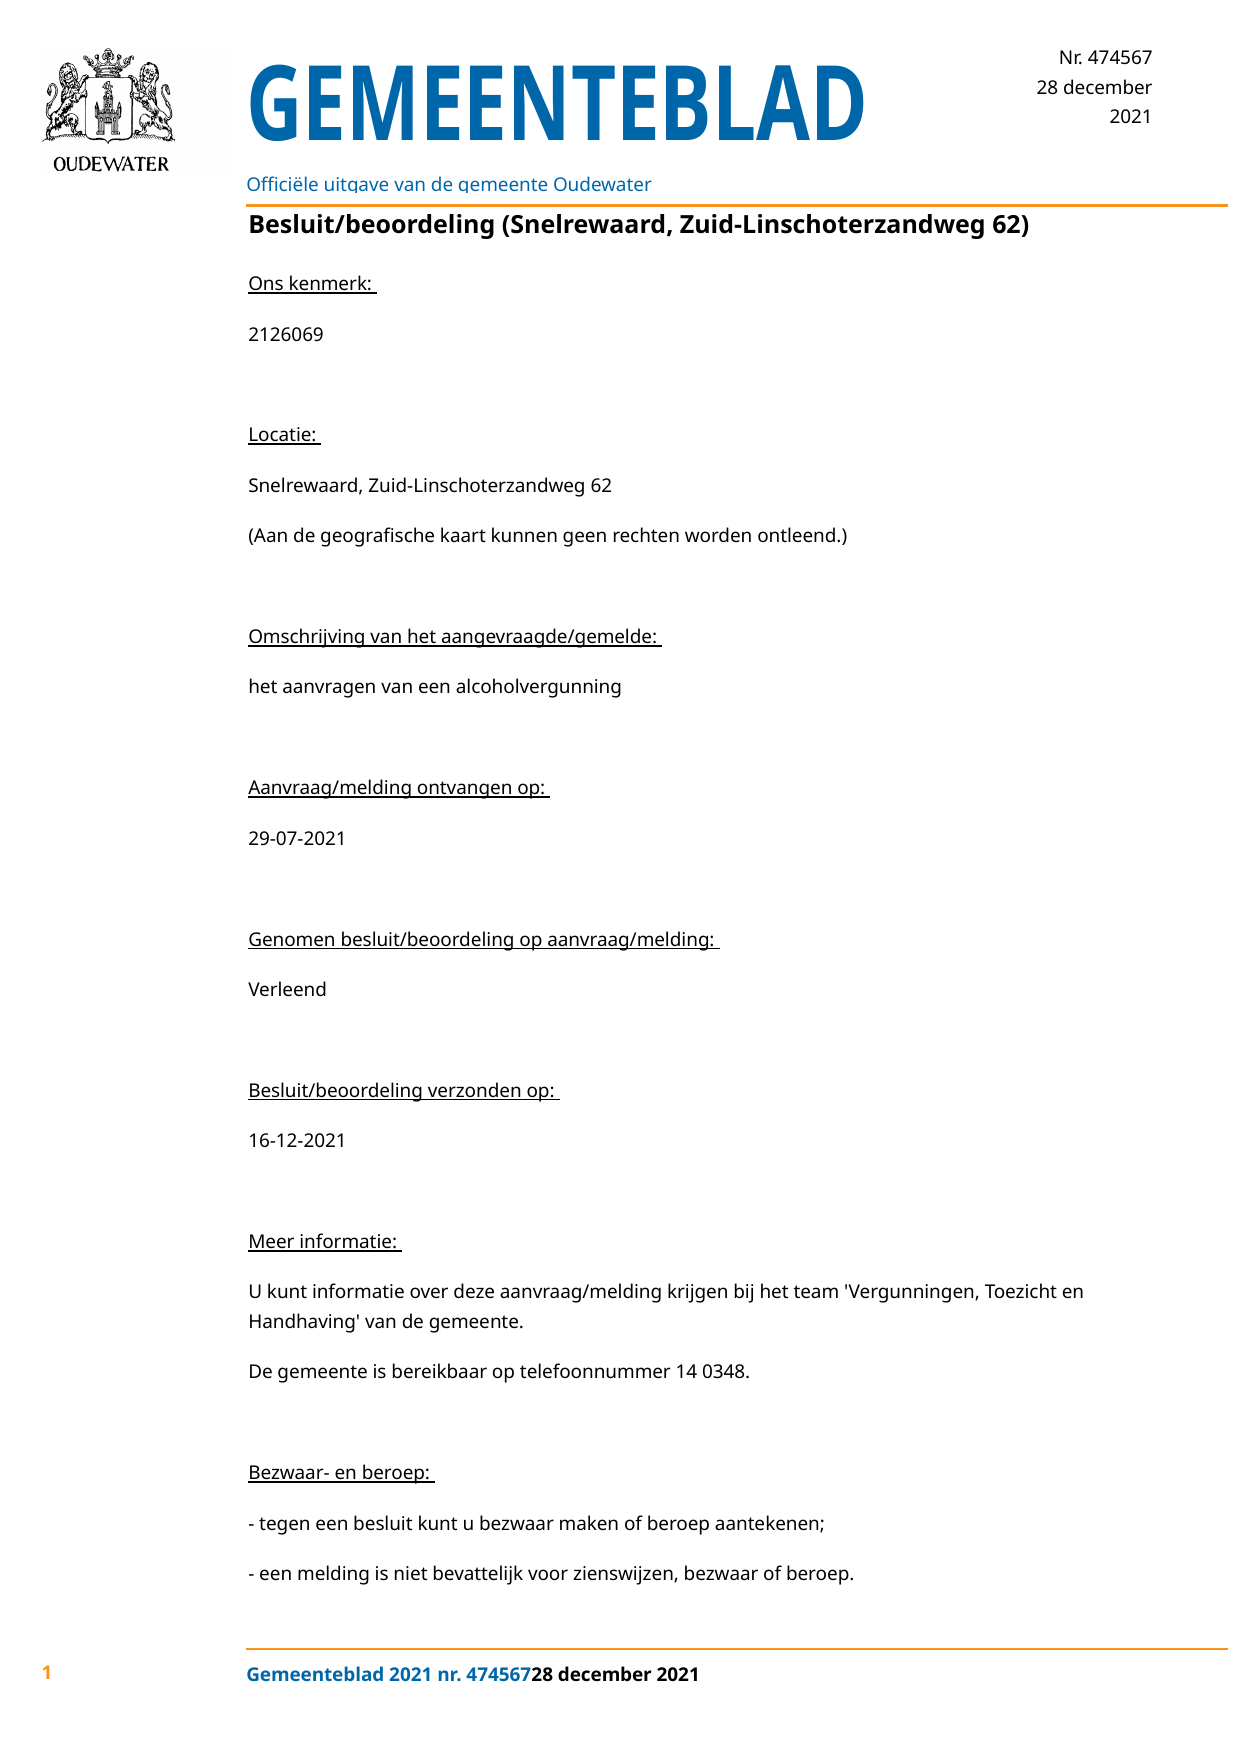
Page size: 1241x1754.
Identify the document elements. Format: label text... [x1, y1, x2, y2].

text Snelrewaard, Zuid-Linschoterzandweg 62 [248, 472, 1152, 498]
text Genomen besluit/beoordeling op aanvraag/melding: [248, 926, 1152, 951]
text (Aan de geografische kaart kunnen geen rechten worden ontleend.) [248, 522, 1152, 548]
text De gemeente is bereikbaar op telefoonnummer 14 0348. [248, 1359, 1152, 1384]
text Verleend [248, 976, 1152, 1002]
text 29-07-2021 [248, 825, 1152, 851]
text - een melding is niet bevattelijk voor zienswijzen, bezwaar of beroep. [248, 1560, 1152, 1586]
text Bezwaar- en beroep: [248, 1459, 1152, 1485]
text 16-12-2021 [248, 1127, 1152, 1153]
text Locatie: [248, 422, 1152, 447]
text - tegen een besluit kunt u bezwaar maken of beroep aantekenen; [248, 1510, 1152, 1536]
text Omschrijving van het aangevraagde/gemelde: [248, 623, 1152, 649]
text Meer informatie: [248, 1228, 1152, 1254]
text Aanvraag/melding ontvangen op: [248, 774, 1152, 800]
text U kunt informatie over deze aanvraag/melding krijgen bij het team 'Vergunningen, Toezicht en Handhaving' van de gemeente. [248, 1279, 1152, 1334]
text 2126069 [248, 321, 1152, 346]
text Ons kenmerk: [248, 270, 1152, 296]
text Besluit/beoordeling verzonden op: [248, 1077, 1152, 1103]
picture [41, 47, 231, 172]
text het aanvragen van een alcoholvergunning [248, 674, 1152, 699]
text Besluit/beoordeling (Snelrewaard, Zuid-Linschoterzandweg 62) [248, 207, 1152, 241]
